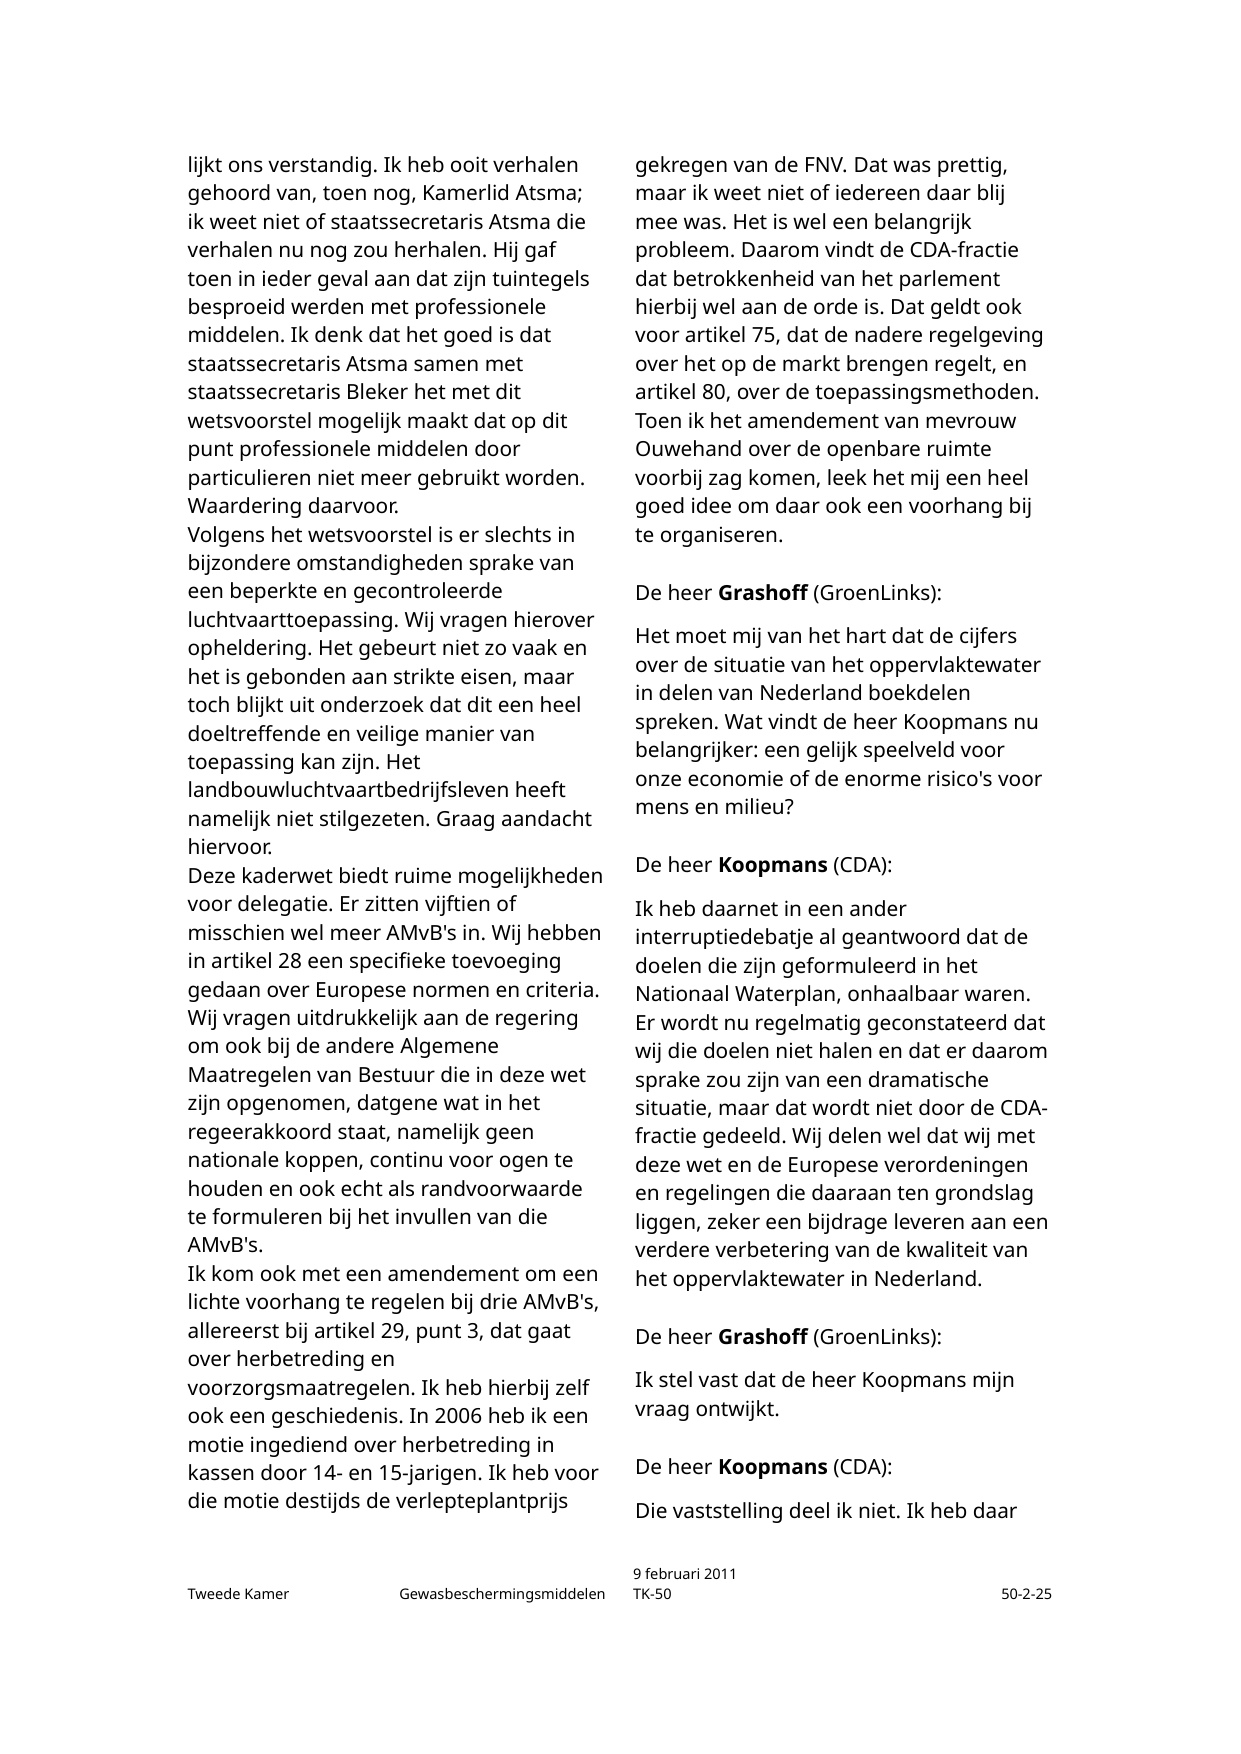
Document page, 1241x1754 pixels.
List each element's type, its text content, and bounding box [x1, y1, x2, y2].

text De heer Koopmans (CDA): [635, 1452, 1053, 1481]
text De heer Grashoff (GroenLinks): [635, 1322, 1053, 1351]
text gekregen van de FNV. Dat was prettig, maar ik weet niet of iedereen daar blij mee was. Het is wel een belangrijk probleem. Daarom vindt de CDA-fractie dat betrokkenheid van het parlement hierbij wel aan de orde is. Dat geldt ook voor artikel 75, dat de nadere regelgeving over het op de markt brengen regelt, en artikel 80, over de toepassingsmethoden. Toen ik het amendement van mevrouw Ouwehand over de openbare ruimte voorbij zag komen, leek het mij een heel goed idee om daar ook een voorhang bij te organiseren. [635, 150, 1053, 548]
text Deze kaderwet biedt ruime mogelijkheden voor delegatie. Er zitten vijftien of misschien wel meer AMvB's in. Wij hebben in artikel 28 een specifieke toevoeging gedaan over Europese normen en criteria. Wij vragen uitdrukkelijk aan de regering om ook bij de andere Algemene Maatregelen van Bestuur die in deze wet zijn opgenomen, datgene wat in het regeerakkoord staat, namelijk geen nationale koppen, continu voor ogen te houden en ook echt als randvoorwaarde te formuleren bij het invullen van die AMvB's. [187, 861, 605, 1259]
text Het moet mij van het hart dat de cijfers over de situatie van het oppervlaktewater in delen van Nederland boekdelen spreken. Wat vindt de heer Koopmans nu belangrijker: een gelijk speelveld voor onze economie of de enorme risico's voor mens en milieu? [635, 622, 1053, 821]
text Die vaststelling deel ik niet. Ik heb daar [635, 1496, 1053, 1524]
text De heer Koopmans (CDA): [635, 851, 1053, 879]
text Ik kom ook met een amendement om een lichte voorhang te regelen bij drie AMvB's, allereerst bij artikel 29, punt 3, dat gaat over herbetreding en voorzorgsmaatregelen. Ik heb hierbij zelf ook een geschiedenis. In 2006 heb ik een motie ingediend over herbetreding in kassen door 14- en 15-jarigen. Ik heb voor die motie destijds de verlepteplantprijs [187, 1259, 605, 1515]
text De heer Grashoff (GroenLinks): [635, 578, 1053, 607]
text Volgens het wetsvoorstel is er slechts in bijzondere omstandigheden sprake van een beperkte en gecontroleerde luchtvaarttoepassing. Wij vragen hierover opheldering. Het gebeurt niet zo vaak en het is gebonden aan strikte eisen, maar toch blijkt uit onderzoek dat dit een heel doeltreffende en veilige manier van toepassing kan zijn. Het landbouwluchtvaartbedrijfsleven heeft namelijk niet stilgezeten. Graag aandacht hiervoor. [187, 520, 605, 861]
text Ik heb daarnet in een ander interruptiedebatje al geantwoord dat de doelen die zijn geformuleerd in het Nationaal Waterplan, onhaalbaar waren. Er wordt nu regelmatig geconstateerd dat wij die doelen niet halen en dat er daarom sprake zou zijn van een dramatische situatie, maar dat wordt niet door de CDA-fractie gedeeld. Wij delen wel dat wij met deze wet en de Europese verordeningen en regelingen die daaraan ten grondslag liggen, zeker een bijdrage leveren aan een verdere verbetering van de kwaliteit van het oppervlaktewater in Nederland. [635, 894, 1053, 1292]
text Ik stel vast dat de heer Koopmans mijn vraag ontwijkt. [635, 1366, 1053, 1422]
text lijkt ons verstandig. Ik heb ooit verhalen gehoord van, toen nog, Kamerlid Atsma; ik weet niet of staatssecretaris Atsma die verhalen nu nog zou herhalen. Hij gaf toen in ieder geval aan dat zijn tuintegels besproeid werden met professionele middelen. Ik denk dat het goed is dat staatssecretaris Atsma samen met staatssecretaris Bleker het met dit wetsvoorstel mogelijk maakt dat op dit punt professionele middelen door particulieren niet meer gebruikt worden. Waardering daarvoor. [187, 150, 605, 520]
